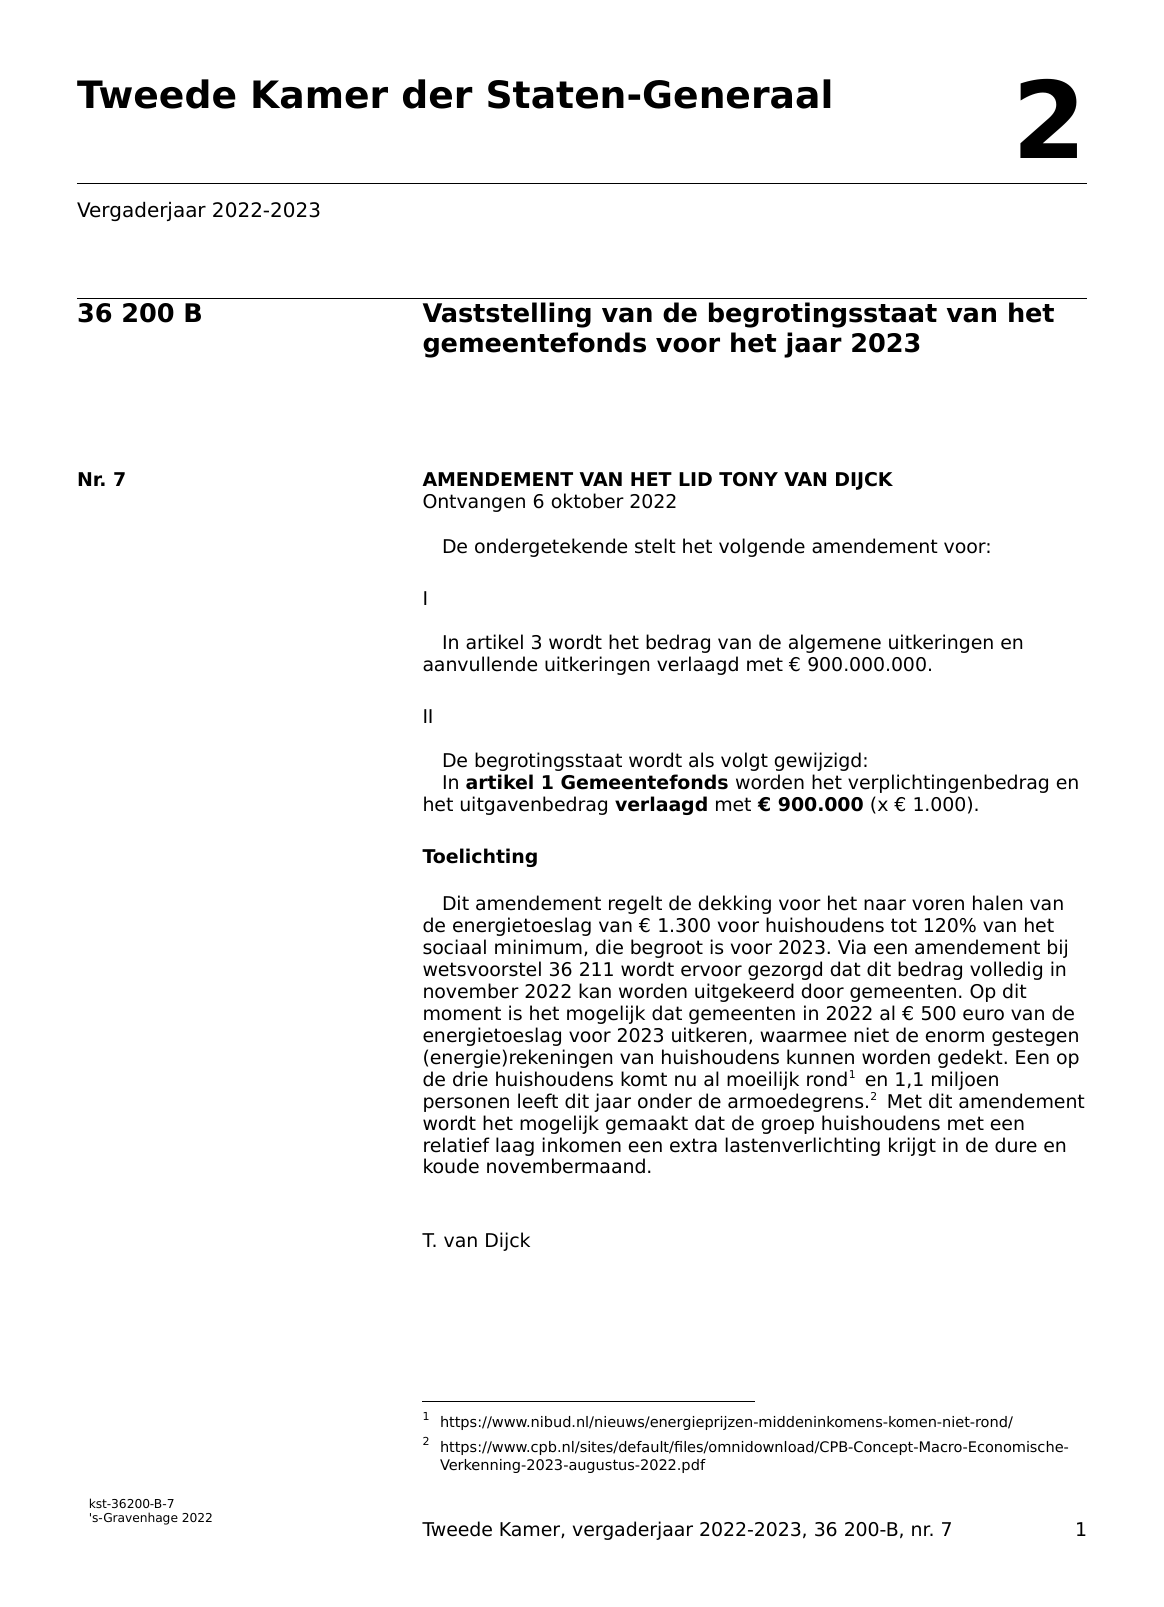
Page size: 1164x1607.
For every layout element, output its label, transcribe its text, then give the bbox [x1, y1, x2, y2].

subtitle II [422, 706, 1087, 728]
text https://www.cpb.nl/sites/default/files/omnidownload/CPB-Concept-Macro-Economische-Verkenning-2023-augustus-2022.pdf [422, 1435, 1087, 1474]
text kst-36200-B-7 [88, 1497, 323, 1511]
text Dit amendement regelt de dekking voor het naar voren halen van de energietoeslag van € 1.300 voor huishoudens tot 120% van het sociaal minimum, die begroot is voor 2023. Via een amendement bij wetsvoorstel 36 211 wordt ervoor gezorgd dat dit bedrag volledig in november 2022 kan worden uitgekeerd door gemeenten. Op dit moment is het mogelijk dat gemeenten in 2022 al € 500 euro van de energietoeslag voor 2023 uitkeren, waarmee niet de enorm gestegen (energie)rekeningen van huishoudens kunnen worden gedekt. Een op de drie huishoudens komt nu al moeilijk rond en 1,1 miljoen personen leeft dit jaar onder de armoedegrens. Met dit amendement wordt het mogelijk gemaakt dat de groep huishoudens met een relatief laag inkomen een extra lastenverlichting krijgt in de dure en koude novembermaand. [422, 893, 1087, 1178]
subtitle Nr. 7 AMENDEMENT VAN HET LID TONY VAN DIJCK [77, 469, 1087, 491]
text De begrotingsstaat wordt als volgt gewijzigd: [422, 750, 1087, 772]
text In artikel 1 Gemeentefonds worden het verplichtingenbedrag en het uitgavenbedrag verlaagd met € 900.000 (x € 1.000). [422, 772, 1087, 816]
table_cell Vergaderjaar 2022-2023 [77, 184, 1087, 298]
subtitle I [422, 587, 1087, 609]
table_header 2 [886, 59, 1087, 183]
table_header Tweede Kamer der Staten-Generaal [77, 59, 886, 183]
subtitle Toelichting [422, 846, 1087, 868]
text 's-Gravenhage 2022 [88, 1511, 323, 1525]
text T. van Dijck [422, 1208, 1087, 1252]
text https://www.nibud.nl/nieuws/energieprijzen-middeninkomens-komen-niet-rond/ [422, 1410, 1087, 1432]
text In artikel 3 wordt het bedrag van de algemene uitkeringen en aanvullende uitkeringen verlaagd met € 900.000.000. [422, 632, 1087, 676]
subtitle 36 200 B Vaststelling van de begrotingsstaat van het gemeentefonds voor het jaar 2023 [77, 299, 1087, 358]
text Ontvangen 6 oktober 2022 [422, 491, 1087, 513]
text De ondergetekende stelt het volgende amendement voor: [422, 536, 1087, 557]
